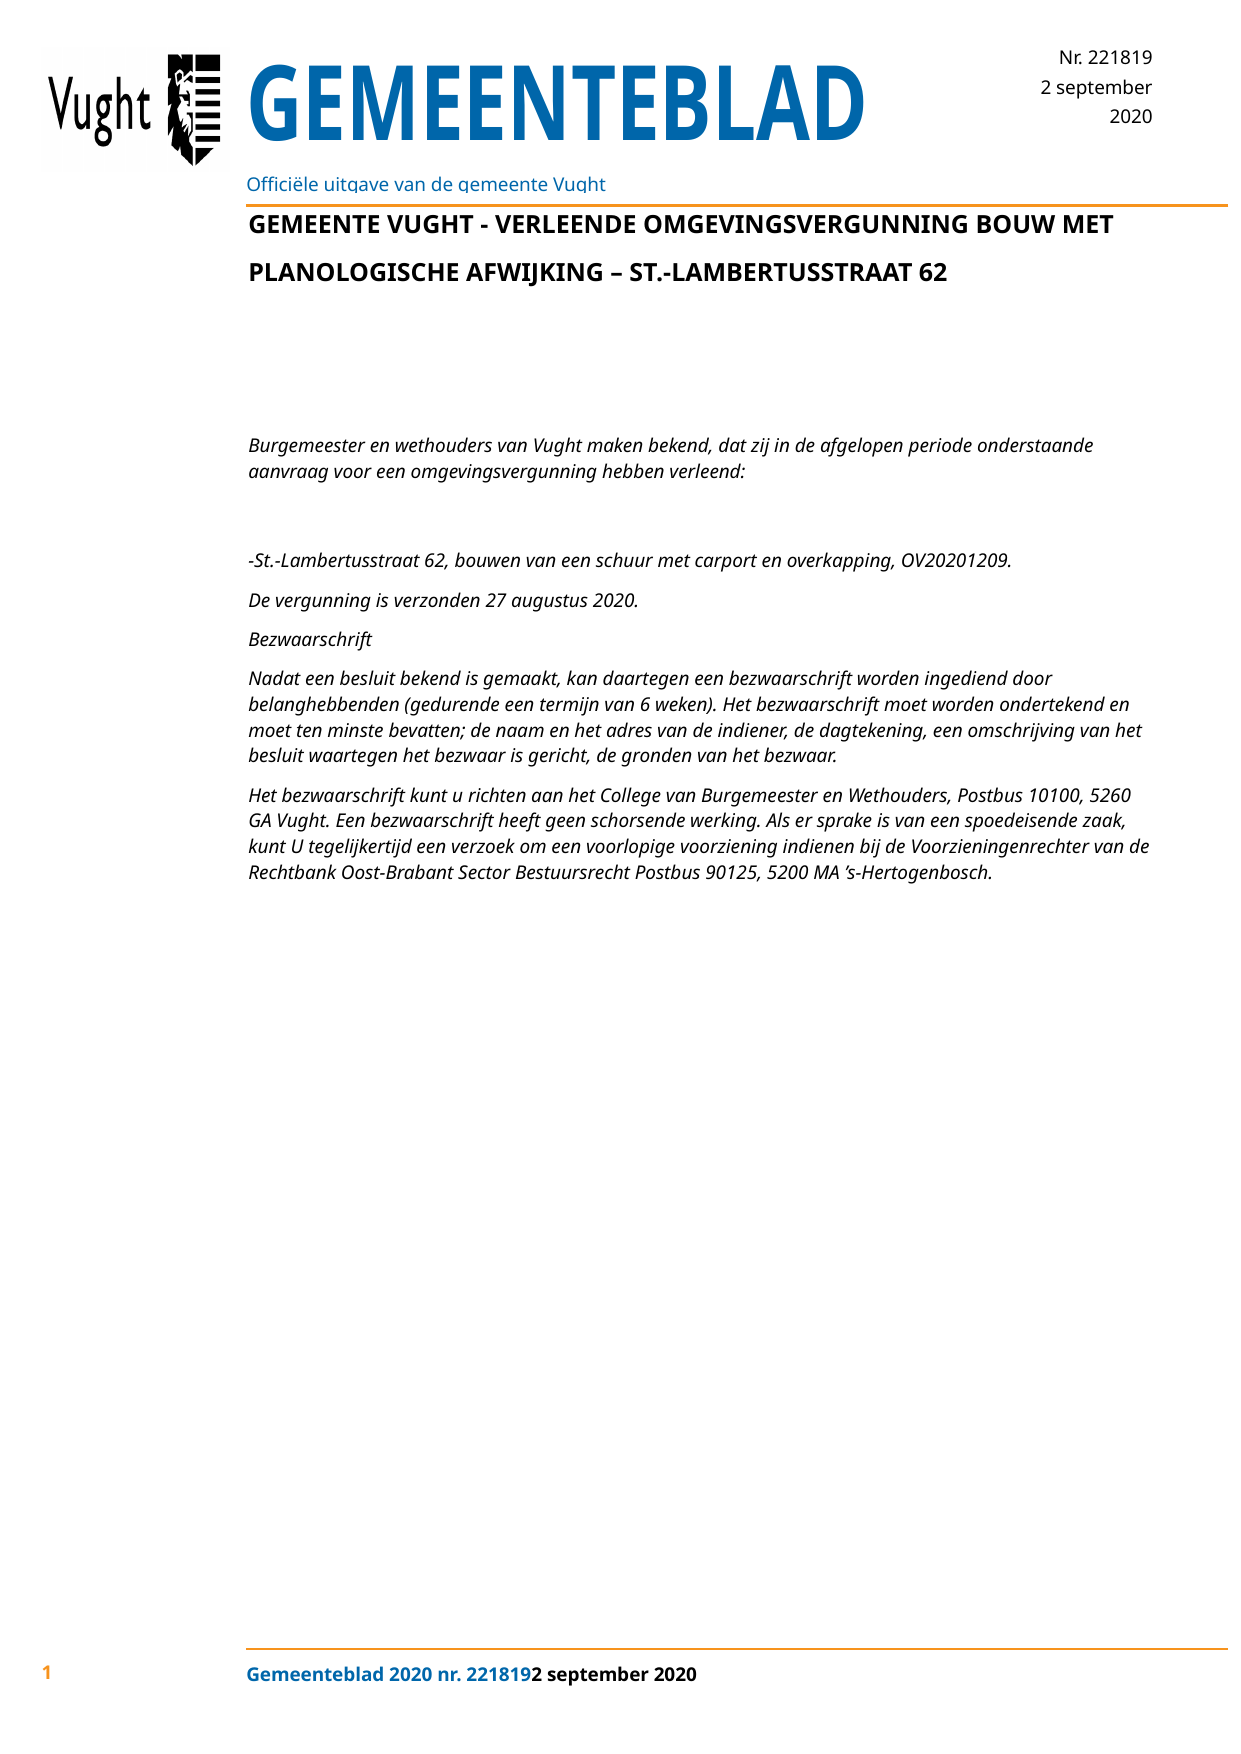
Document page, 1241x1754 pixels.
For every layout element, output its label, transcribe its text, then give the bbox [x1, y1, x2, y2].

text GEMEENTE VUGHT - VERLEENDE OMGEVINGSVERGUNNING BOUW MET PLANOLOGISCHE AFWIJKING – ST.-LAMBERTUSSTRAAT 62 [248, 207, 1152, 288]
text De vergunning is verzonden 27 augustus 2020. [248, 587, 1152, 613]
text -St.-Lambertusstraat 62, bouwen van een schuur met carport en overkapping, OV20201209. [248, 548, 1152, 573]
picture [41, 47, 231, 172]
text Het bezwaarschrift kunt u richten aan het College van Burgemeester en Wethouders, Postbus 10100, 5260 GA Vught. Een bezwaarschrift heeft geen schorsende werking. Als er sprake is van een spoedeisende zaak, kunt U tegelijkertijd een verzoek om een voorlopige voorziening indienen bij de Voorzieningenrechter van de Rechtbank Oost-Brabant Sector Bestuursrecht Postbus 90125, 5200 MA ’s-Hertogenbosch. [248, 782, 1152, 885]
text Burgemeester en wethouders van Vught maken bekend, dat zij in de afgelopen periode onderstaande aanvraag voor een omgevingsvergunning hebben verleend: [248, 432, 1152, 484]
text Bezwaarschrift [248, 626, 1152, 652]
text Nadat een besluit bekend is gemaakt, kan daartegen een bezwaarschrift worden ingediend door belanghebbenden (gedurende een termijn van 6 weken). Het bezwaarschrift moet worden ondertekend en moet ten minste bevatten; de naam en het adres van de indiener, de dagtekening, een omschrijving van het besluit waartegen het bezwaar is gericht, de gronden van het bezwaar. [248, 666, 1152, 768]
